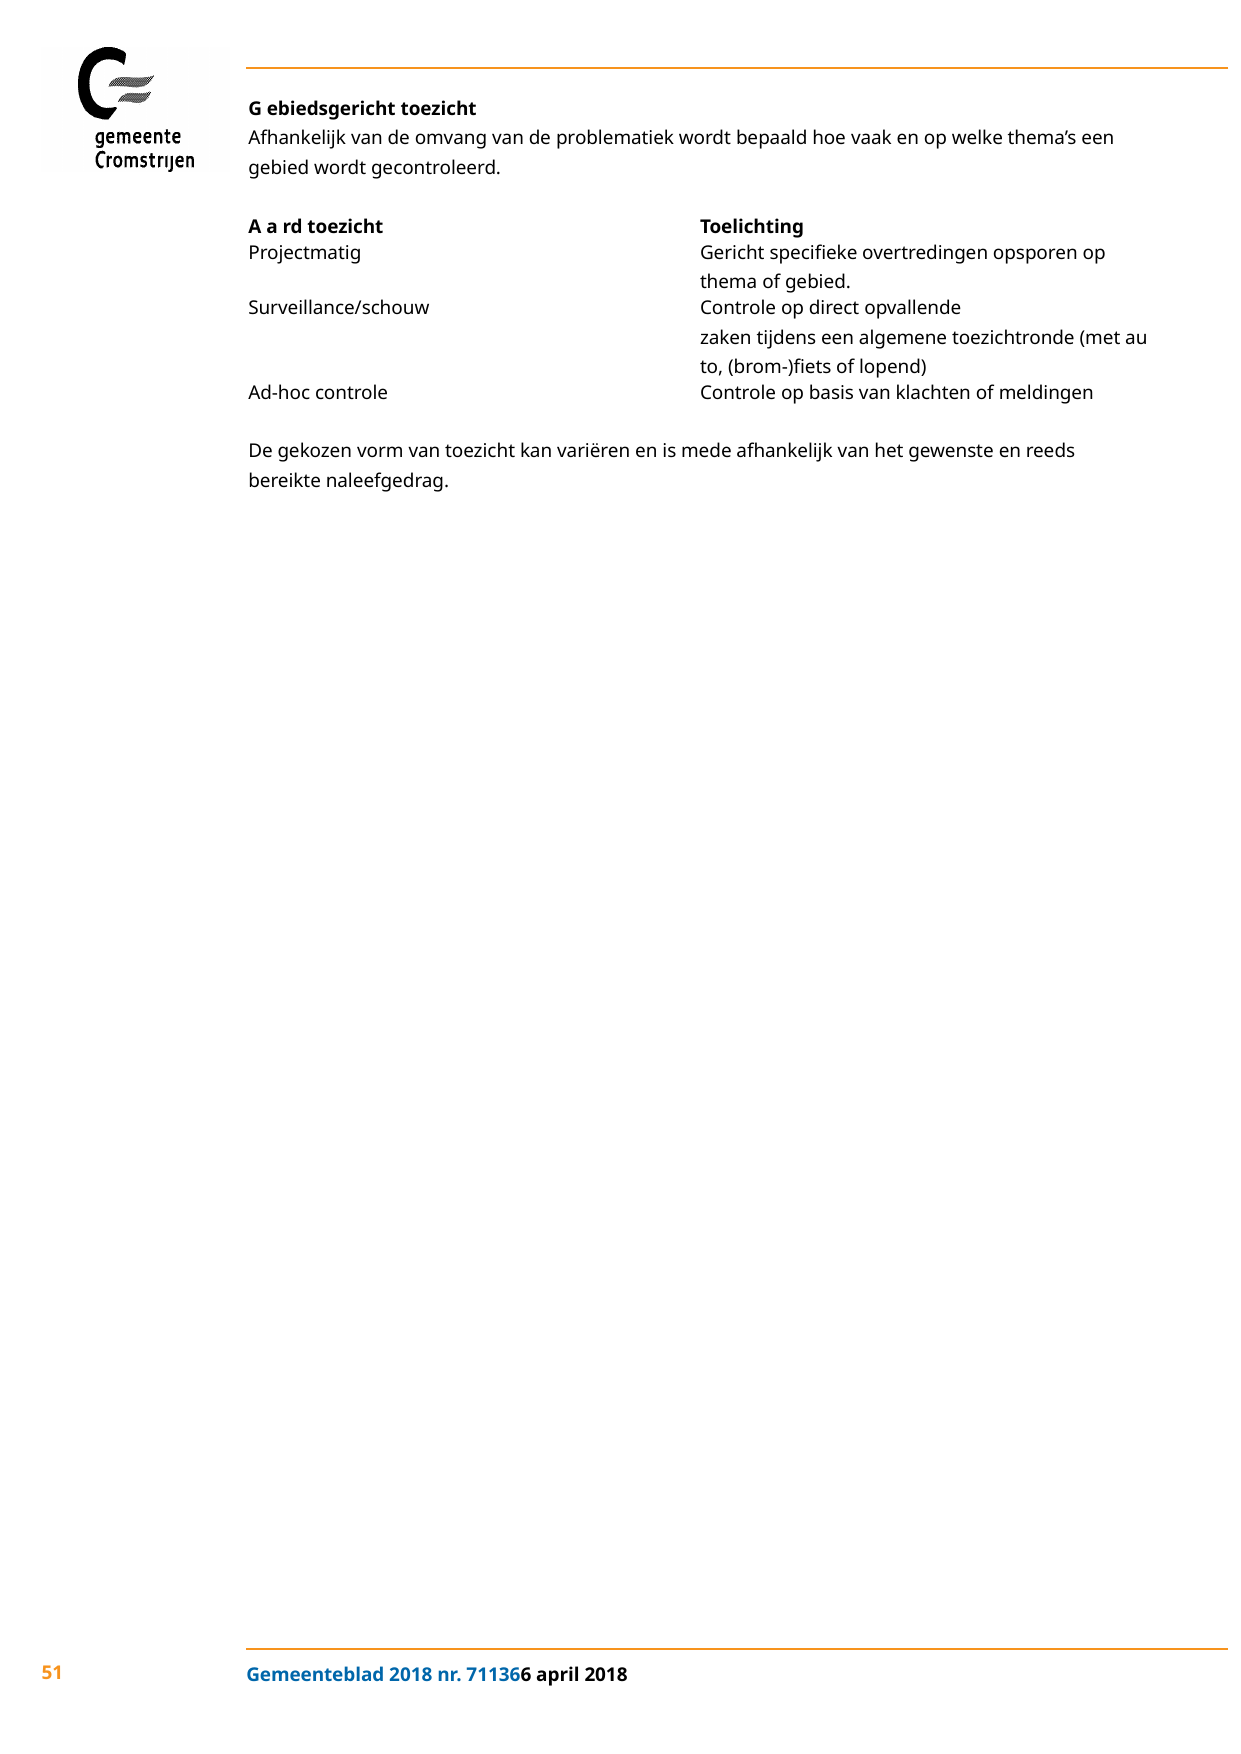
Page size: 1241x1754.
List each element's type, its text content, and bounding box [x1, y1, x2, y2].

table_header Toelichting [700, 213, 1152, 239]
text G ebiedsgericht toezicht [248, 95, 1152, 121]
text De gekozen vorm van toezicht kan variëren en is mede afhankelijk van het gewenste en reeds bereikte naleefgedrag. [248, 438, 1152, 493]
table_cell Surveillance/schouw [248, 294, 700, 379]
table_header A a rd toezicht [248, 213, 700, 239]
picture [41, 47, 231, 172]
text Afhankelijk van de omvang van de problematiek wordt bepaald hoe vaak en op welke thema’s een gebied wordt gecontroleerd. [248, 124, 1152, 180]
table_cell Controle op basis van klachten of meldingen [700, 379, 1152, 405]
table_cell Projectmatig [248, 239, 700, 294]
table_cell Ad-hoc controle [248, 379, 700, 405]
table_cell Gericht specifieke overtredingen opsporen op thema of gebied. [700, 239, 1152, 294]
table_cell Controle op direct opvallende zaken tijdens een algemene toezichtronde (met auto, (brom-)fiets of lopend) [700, 294, 1152, 379]
